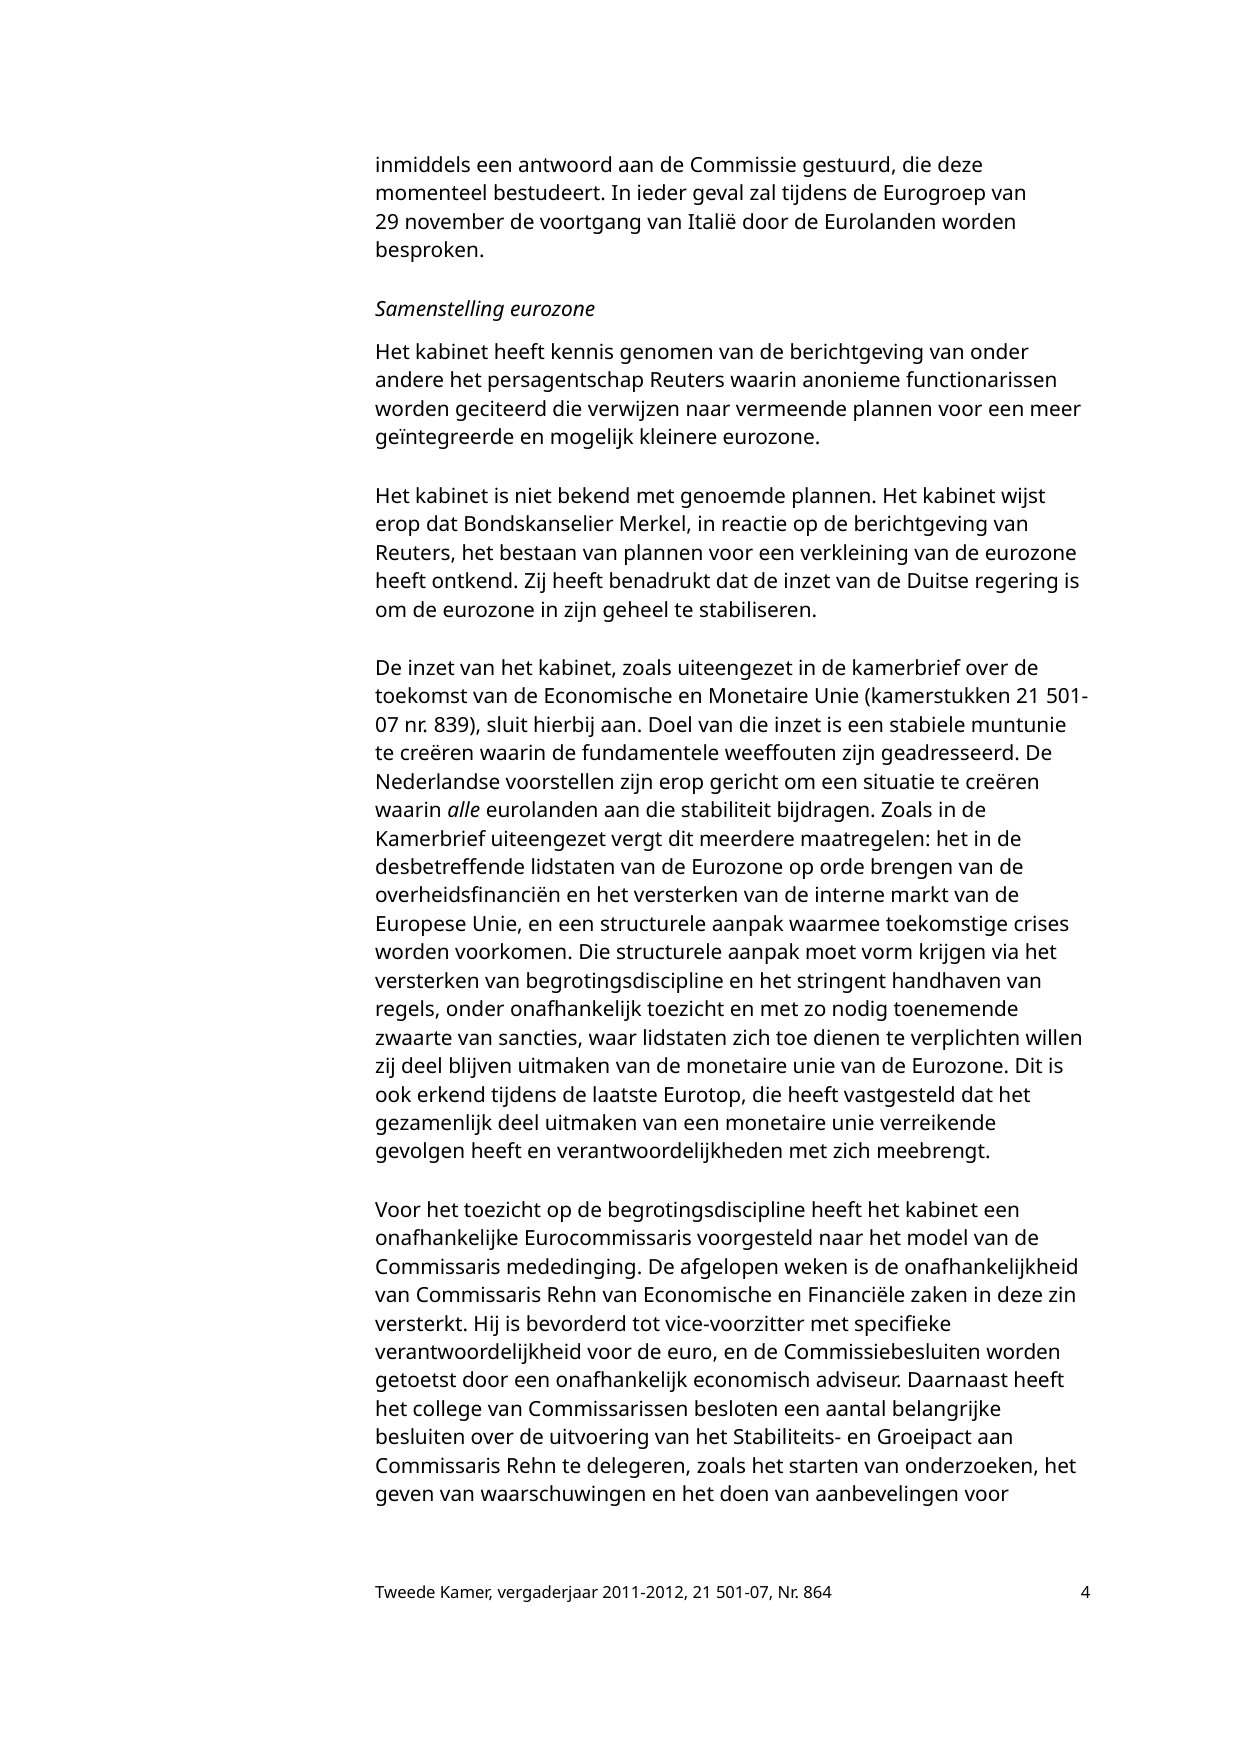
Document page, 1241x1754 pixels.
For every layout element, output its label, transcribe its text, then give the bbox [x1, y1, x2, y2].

text Samenstelling eurozone [375, 294, 1090, 322]
text De inzet van het kabinet, zoals uiteengezet in de kamerbrief over de toekomst van de Economische en Monetaire Unie (kamerstukken 21 501-07 nr. 839), sluit hierbij aan. Doel van die inzet is een stabiele muntunie te creëren waarin de fundamentele weeffouten zijn geadresseerd. De Nederlandse voorstellen zijn erop gericht om een situatie te creëren waarin alle eurolanden aan die stabiliteit bijdragen. Zoals in de Kamerbrief uiteengezet vergt dit meerdere maatregelen: het in de desbetreffende lidstaten van de Eurozone op orde brengen van de overheidsfinanciën en het versterken van de interne markt van de Europese Unie, en een structurele aanpak waarmee toekomstige crises worden voorkomen. Die structurele aanpak moet vorm krijgen via het versterken van begrotingsdiscipline en het stringent handhaven van regels, onder onafhankelijk toezicht en met zo nodig toenemende zwaarte van sancties, waar lidstaten zich toe dienen te verplichten willen zij deel blijven uitmaken van de monetaire unie van de Eurozone. Dit is ook erkend tijdens de laatste Eurotop, die heeft vastgesteld dat het gezamenlijk deel uitmaken van een monetaire unie verreikende gevolgen heeft en verantwoordelijkheden met zich meebrengt. [375, 653, 1090, 1165]
text Voor het toezicht op de begrotingsdiscipline heeft het kabinet een onafhankelijke Eurocommissaris voorgesteld naar het model van de Commissaris mededinging. De afgelopen weken is de onafhankelijkheid van Commissaris Rehn van Economische en Financiële zaken in deze zin versterkt. Hij is bevorderd tot vice-voorzitter met specifieke verantwoordelijkheid voor de euro, en de Commissiebesluiten worden getoetst door een onafhankelijk economisch adviseur. Daarnaast heeft het college van Commissarissen besloten een aantal belangrijke besluiten over de uitvoering van het Stabiliteits- en Groeipact aan Commissaris Rehn te delegeren, zoals het starten van onderzoeken, het geven van waarschuwingen en het doen van aanbevelingen voor [375, 1195, 1090, 1508]
text Het kabinet is niet bekend met genoemde plannen. Het kabinet wijst erop dat Bondskanselier Merkel, in reactie op de berichtgeving van Reuters, het bestaan van plannen voor een verkleining van de eurozone heeft ontkend. Zij heeft benadrukt dat de inzet van de Duitse regering is om de eurozone in zijn geheel te stabiliseren. [375, 481, 1090, 623]
text Het kabinet heeft kennis genomen van de berichtgeving van onder andere het persagentschap Reuters waarin anonieme functionarissen worden geciteerd die verwijzen naar vermeende plannen voor een meer geïntegreerde en mogelijk kleinere eurozone. [375, 337, 1090, 451]
text inmiddels een antwoord aan de Commissie gestuurd, die deze momenteel bestudeert. In ieder geval zal tijdens de Eurogroep van 29 november de voortgang van Italië door de Eurolanden worden besproken. [375, 150, 1090, 264]
